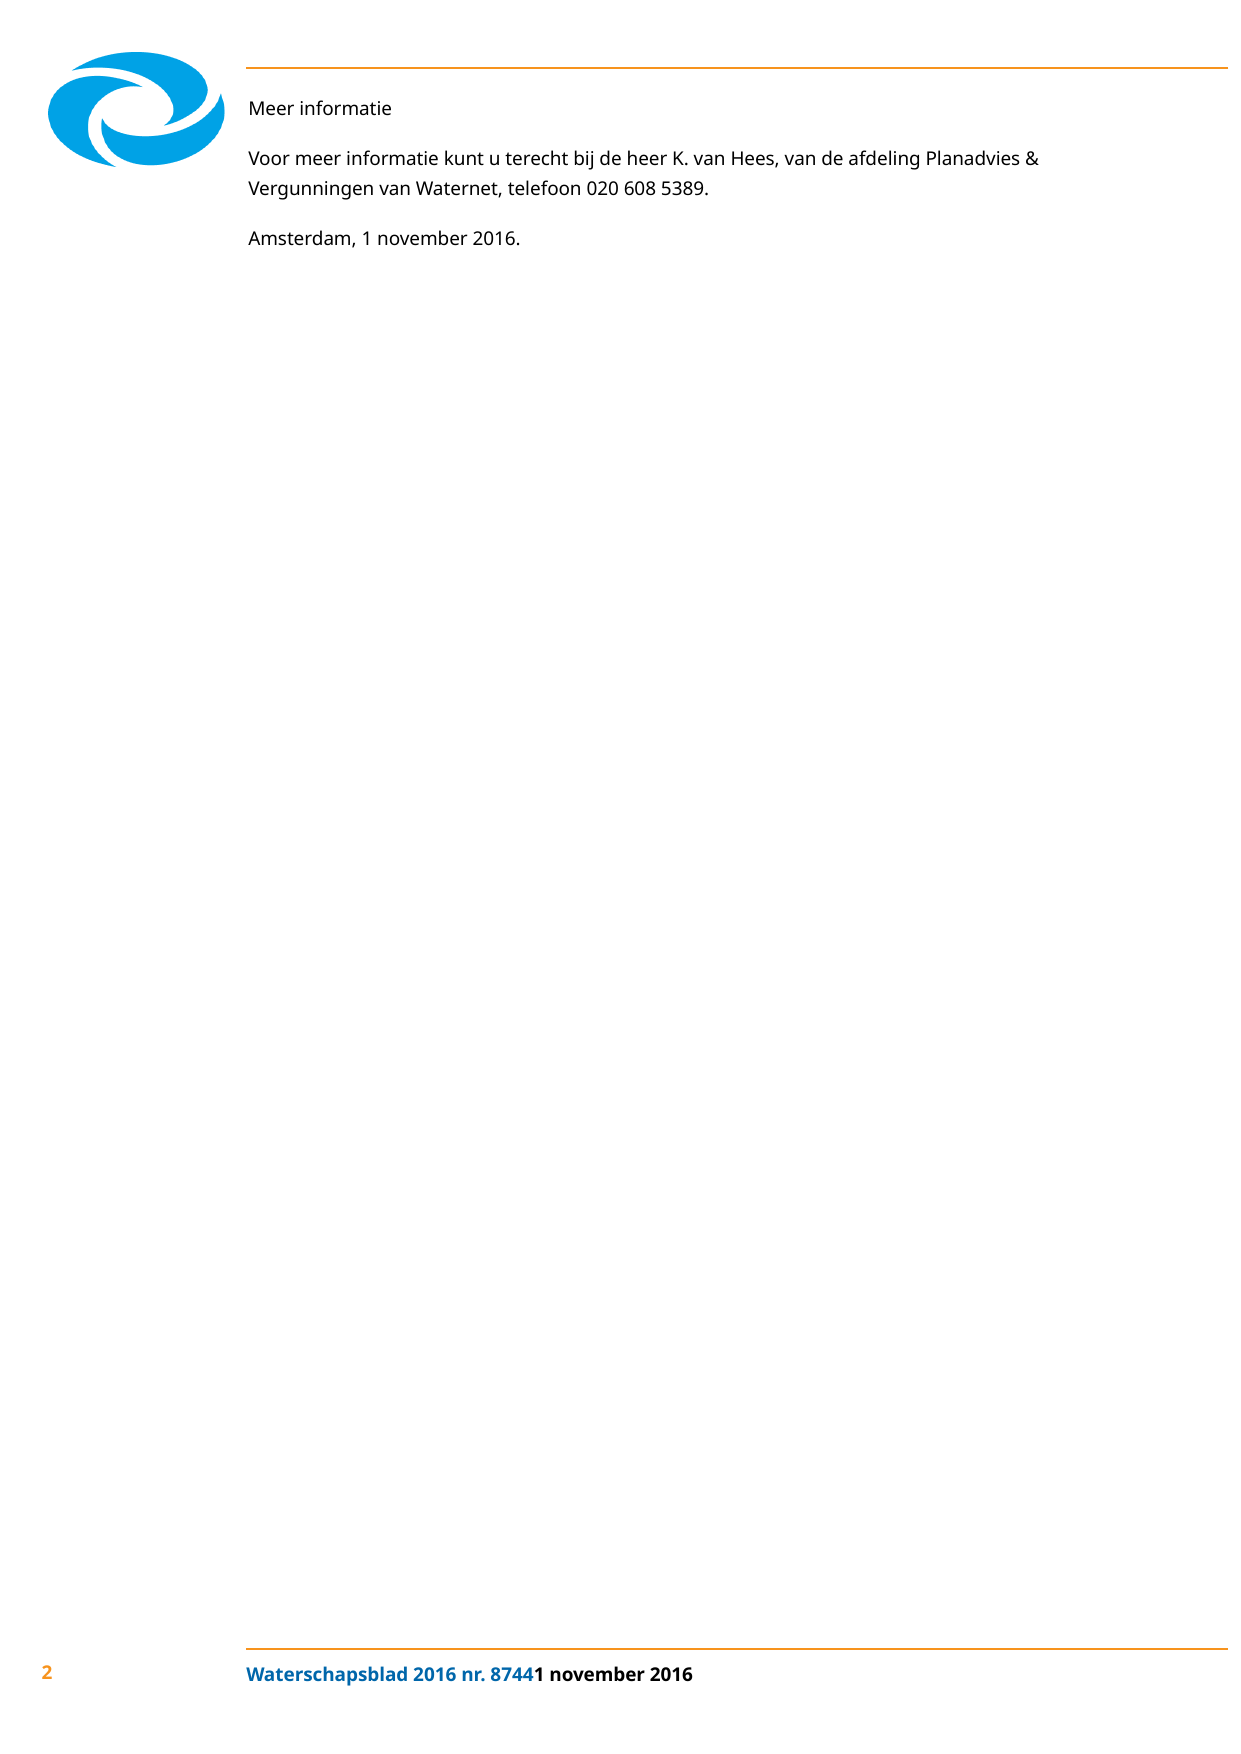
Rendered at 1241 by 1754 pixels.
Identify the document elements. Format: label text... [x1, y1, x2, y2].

text Voor meer informatie kunt u terecht bij de heer K. van Hees, van de afdeling Planadvies & Vergunningen van Waternet, telefoon 020 608 5389. [248, 145, 1152, 201]
picture [41, 47, 231, 172]
text Amsterdam, 1 november 2016. [248, 225, 1152, 251]
text Meer informatie [248, 95, 1152, 121]
